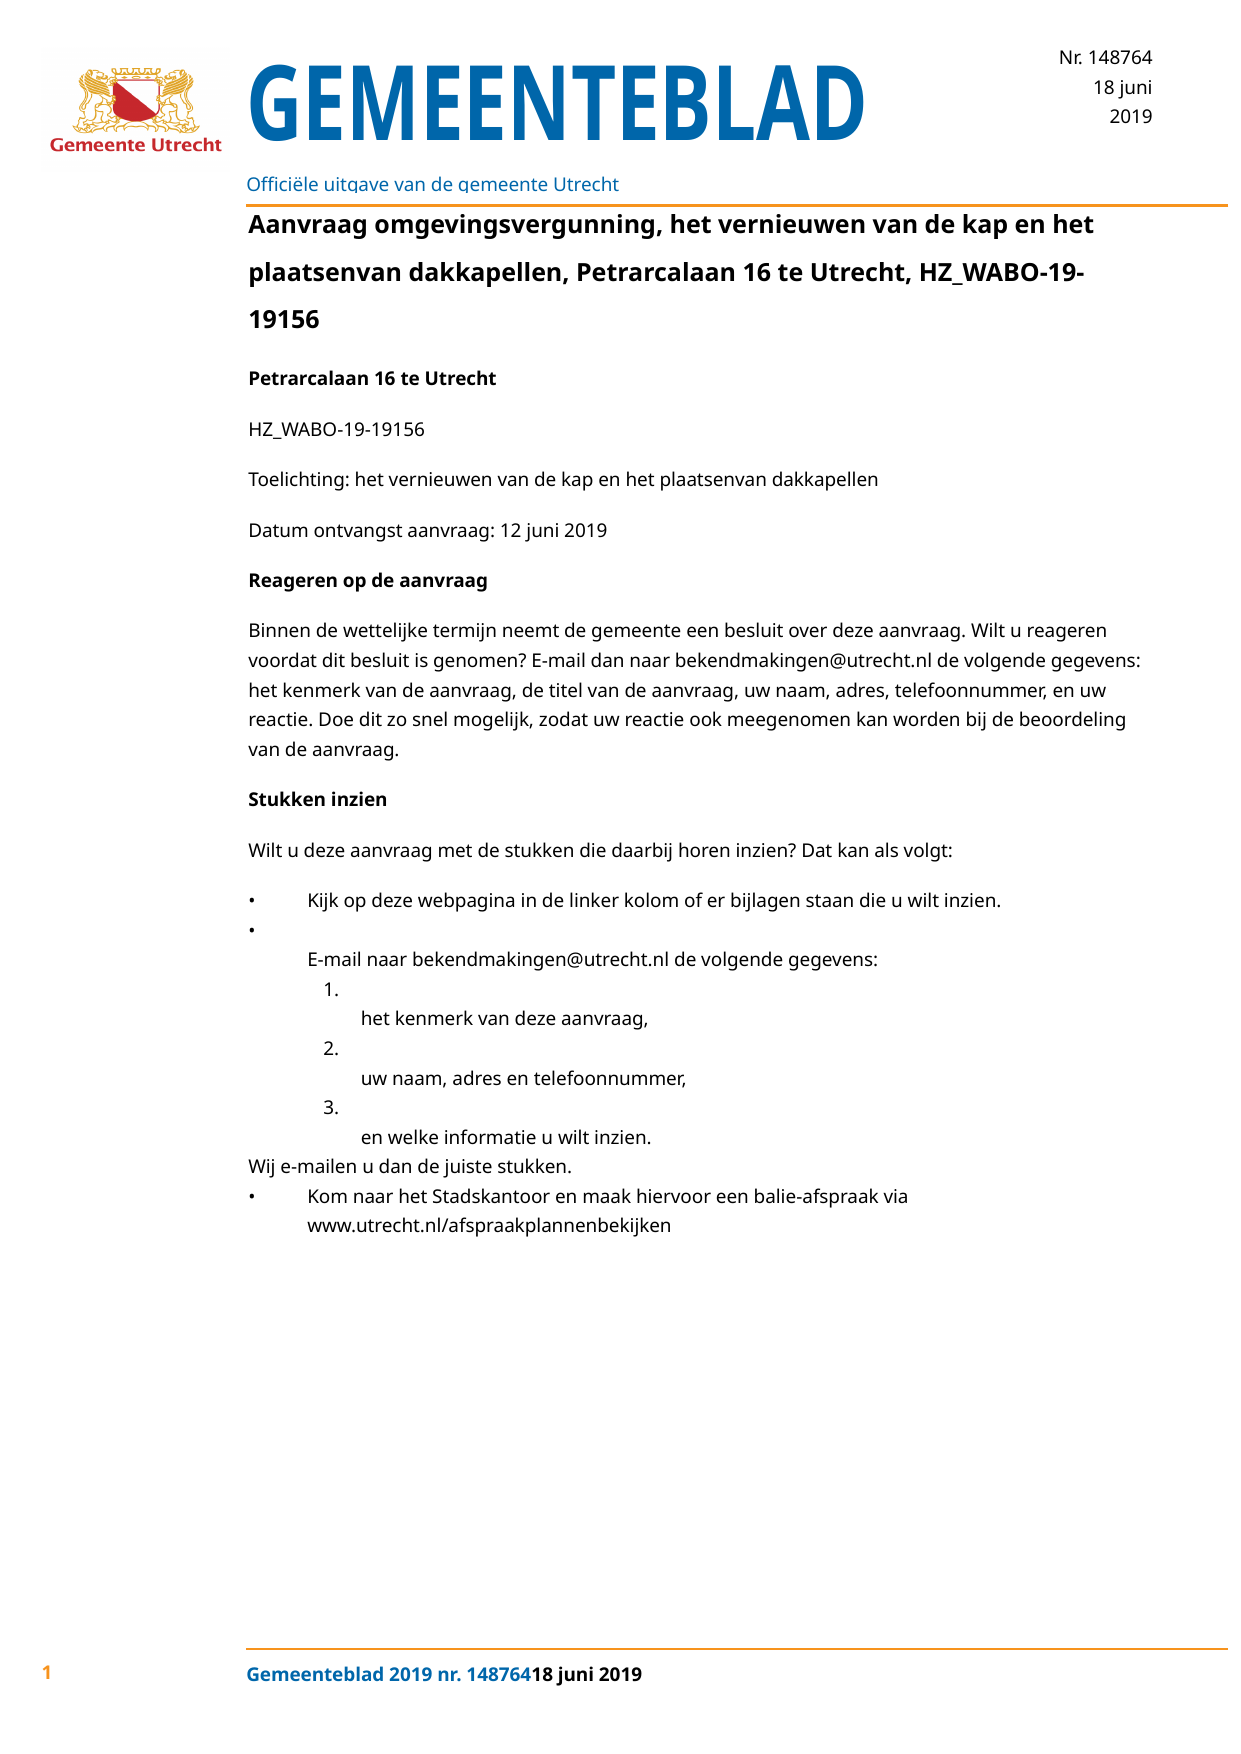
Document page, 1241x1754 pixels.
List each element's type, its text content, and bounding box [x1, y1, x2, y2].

text Aanvraag omgevingsvergunning, het vernieuwen van de kap en het plaatsenvan dakkapellen, Petrarcalaan 16 te Utrecht, HZ_WABO-19-19156 [248, 207, 1152, 336]
text Wilt u deze aanvraag met de stukken die daarbij horen inzien? Dat kan als volgt: [248, 837, 1152, 862]
picture [41, 47, 231, 172]
text Petrarcalaan 16 te Utrecht [248, 366, 1152, 391]
list E-mail naar bekendmakingen@utrecht.nl de volgende gegevens: [248, 946, 1152, 972]
text Datum ontvangst aanvraag: 12 juni 2019 [248, 517, 1152, 542]
text Stukken inzien [248, 786, 1152, 812]
text Wij e-mailen u dan de juiste stukken. [248, 1153, 1152, 1179]
text Binnen de wettelijke termijn neemt de gemeente een besluit over deze aanvraag. Wilt u reageren voordat dit besluit is genomen? E-mail dan naar bekendmakingen@utrecht.nl de volgende gegevens: het kenmerk van de aanvraag, de titel van de aanvraag, uw naam, adres, telefoonnummer, en uw reactie. Doe dit zo snel mogelijk, zodat uw reactie ook meegenomen kan worden bij de beoordeling van de aanvraag. [248, 618, 1152, 762]
list Kom naar het Stadskantoor en maak hiervoor een balie-afspraak via www.utrecht.nl/afspraakplannenbekijken [248, 1183, 1152, 1238]
text Reageren op de aanvraag [248, 567, 1152, 593]
text Toelichting: het vernieuwen van de kap en het plaatsenvan dakkapellen [248, 466, 1152, 492]
list uw naam, adres en telefoonnummer, [323, 1065, 1152, 1090]
list het kenmerk van deze aanvraag, [323, 1006, 1152, 1031]
text HZ_WABO-19-19156 [248, 416, 1152, 442]
list Kijk op deze webpagina in de linker kolom of er bijlagen staan die u wilt inzien. [248, 887, 1152, 913]
list en welke informatie u wilt inzien. [323, 1124, 1152, 1149]
